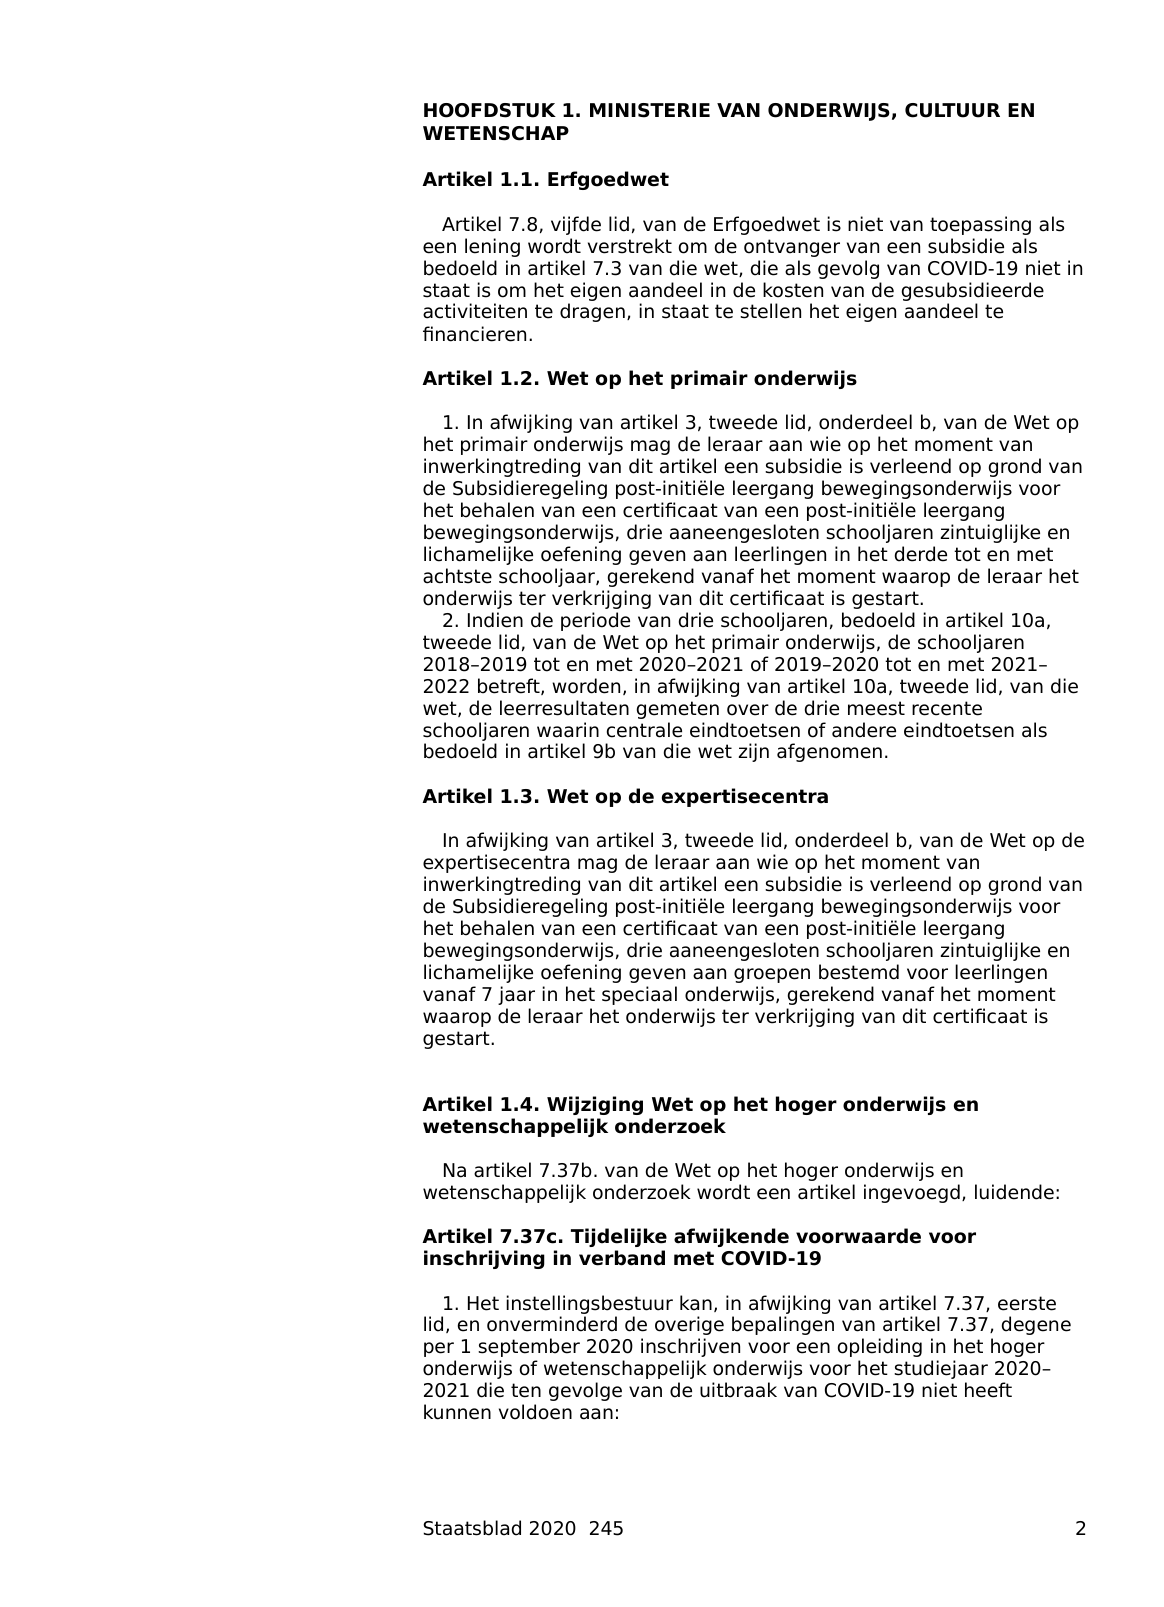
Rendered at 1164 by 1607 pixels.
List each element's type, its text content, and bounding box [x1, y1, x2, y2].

subtitle Artikel 1.4. Wijziging Wet op het hoger onderwijs en wetenschappelijk onderzoek [422, 1094, 1087, 1138]
text Na artikel 7.37b. van de Wet op het hoger onderwijs en wetenschappelijk onderzoek wordt een artikel ingevoegd, luidende: [422, 1160, 1087, 1204]
text 1. Het instellingsbestuur kan, in afwijking van artikel 7.37, eerste lid, en onverminderd de overige bepalingen van artikel 7.37, degene per 1 september 2020 inschrijven voor een opleiding in het hoger onderwijs of wetenschappelijk onderwijs voor het studiejaar 2020–2021 die ten gevolge van de uitbraak van COVID-19 niet heeft kunnen voldoen aan: [422, 1292, 1087, 1424]
subtitle Artikel 1.2. Wet op het primair onderwijs [422, 368, 1087, 389]
subtitle Artikel 7.37c. Tijdelijke afwijkende voorwaarde voor inschrijving in verband met COVID-19 [422, 1226, 1087, 1270]
text In afwijking van artikel 3, tweede lid, onderdeel b, van de Wet op de expertisecentra mag de leraar aan wie op het moment van inwerkingtreding van dit artikel een subsidie is verleend op grond van de Subsidieregeling post-initiële leergang bewegingsonderwijs voor het behalen van een certificaat van een post-initiële leergang bewegingsonderwijs, drie aaneengesloten schooljaren zintuiglijke en lichamelijke oefening geven aan groepen bestemd voor leerlingen vanaf 7 jaar in het speciaal onderwijs, gerekend vanaf het moment waarop de leraar het onderwijs ter verkrijging van dit certificaat is gestart. [422, 830, 1087, 1049]
text Artikel 7.8, vijfde lid, van de Erfgoedwet is niet van toepassing als een lening wordt verstrekt om de ontvanger van een subsidie als bedoeld in artikel 7.3 van die wet, die als gevolg van COVID-19 niet in staat is om het eigen aandeel in de kosten van de gesubsidieerde activiteiten te dragen, in staat te stellen het eigen aandeel te financieren. [422, 213, 1087, 345]
text 2. Indien de periode van drie schooljaren, bedoeld in artikel 10a, tweede lid, van de Wet op het primair onderwijs, de schooljaren 2018–2019 tot en met 2020–2021 of 2019–2020 tot en met 2021–2022 betreft, worden, in afwijking van artikel 10a, tweede lid, van die wet, de leerresultaten gemeten over de drie meest recente schooljaren waarin centrale eindtoetsen of andere eindtoetsen als bedoeld in artikel 9b van die wet zijn afgenomen. [422, 609, 1087, 763]
subtitle Artikel 1.3. Wet op de expertisecentra [422, 786, 1087, 808]
subtitle Artikel 1.1. Erfgoedwet [422, 169, 1087, 191]
subtitle HOOFDSTUK 1. MINISTERIE VAN ONDERWIJS, CULTUUR EN WETENSCHAP [422, 100, 1087, 144]
text 1. In afwijking van artikel 3, tweede lid, onderdeel b, van de Wet op het primair onderwijs mag de leraar aan wie op het moment van inwerkingtreding van dit artikel een subsidie is verleend op grond van de Subsidieregeling post-initiële leergang bewegingsonderwijs voor het behalen van een certificaat van een post-initiële leergang bewegingsonderwijs, drie aaneengesloten schooljaren zintuiglijke en lichamelijke oefening geven aan leerlingen in het derde tot en met achtste schooljaar, gerekend vanaf het moment waarop de leraar het onderwijs ter verkrijging van dit certificaat is gestart. [422, 412, 1087, 609]
